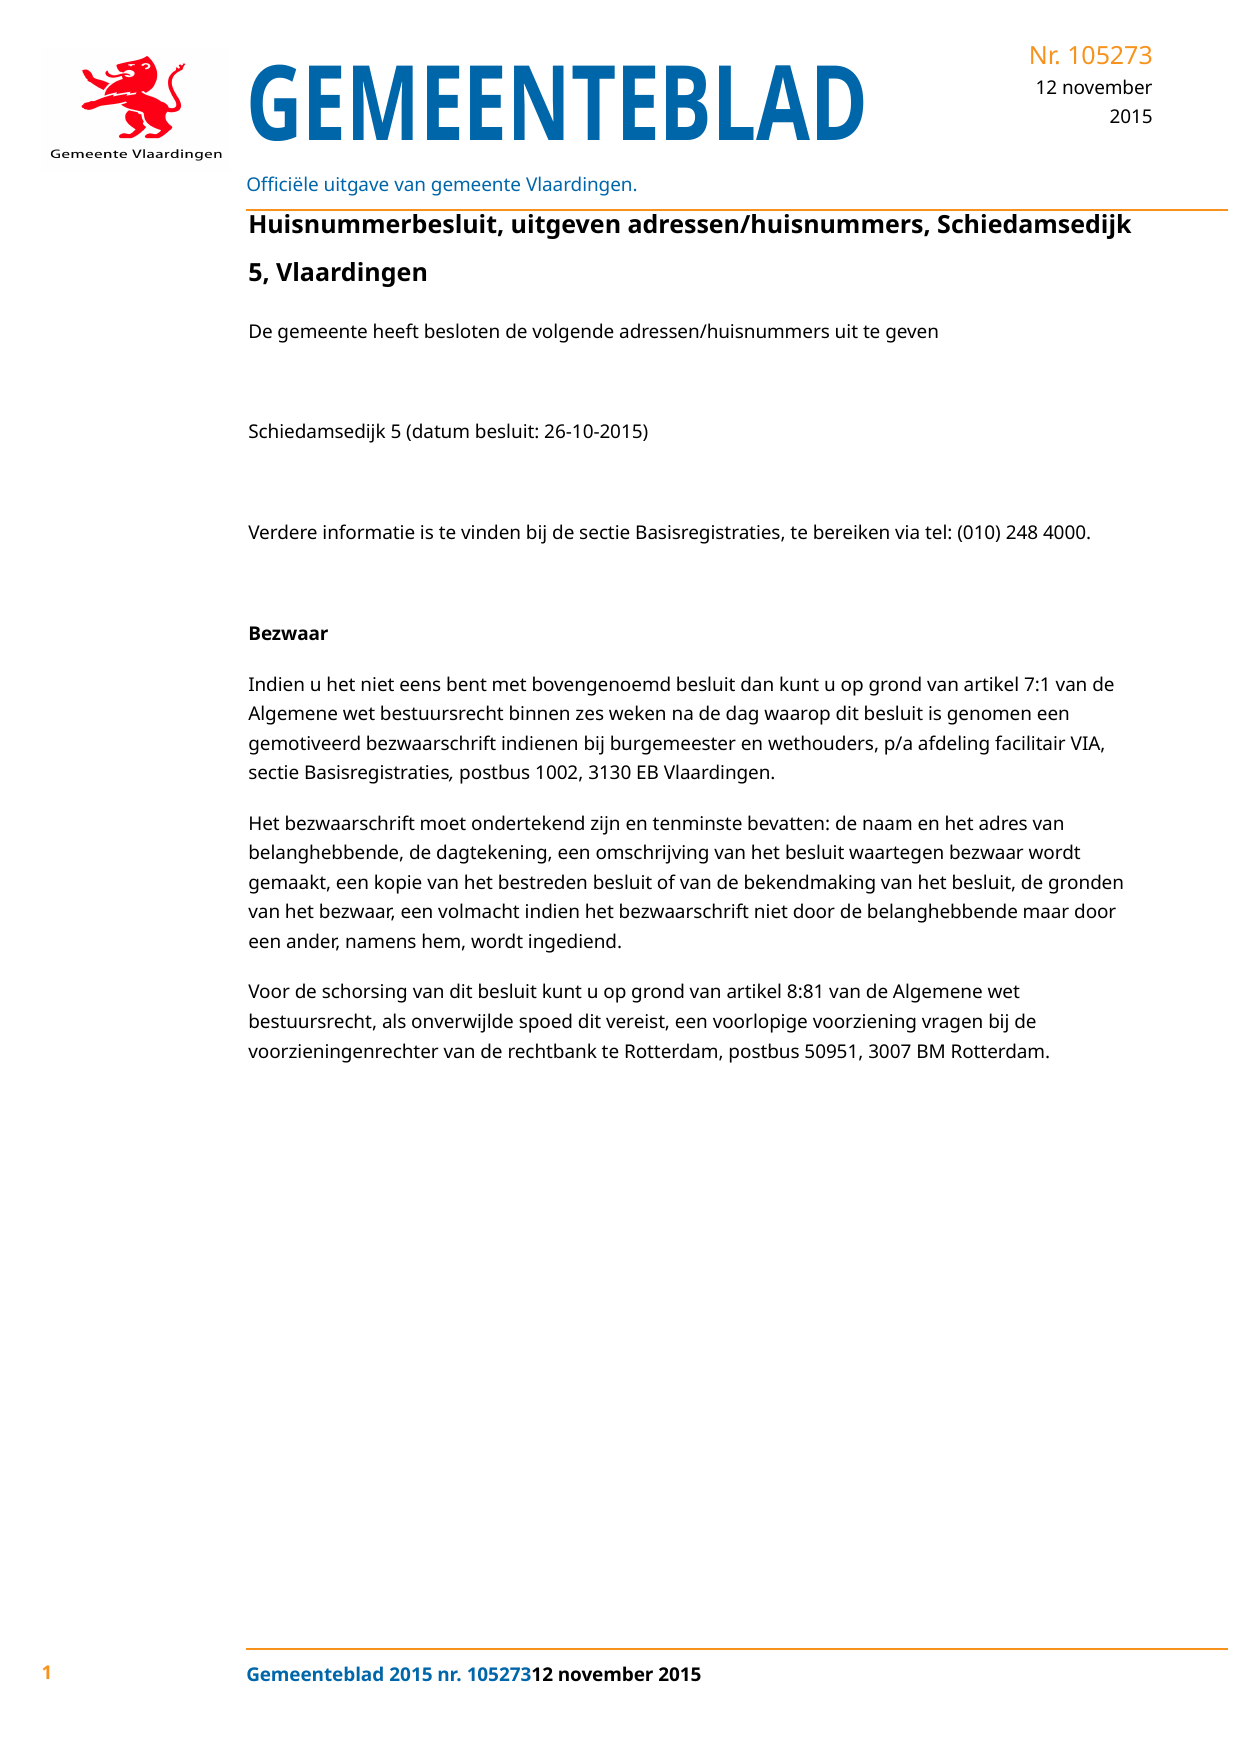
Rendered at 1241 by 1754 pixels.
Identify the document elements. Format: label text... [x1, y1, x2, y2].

text Het bezwaarschrift moet ondertekend zijn en tenminste bevatten: de naam en het adres van belanghebbende, de dagtekening, een omschrijving van het besluit waartegen bezwaar wordt gemaakt, een kopie van het bestreden besluit of van de bekendmaking van het besluit, de gronden van het bezwaar, een volmacht indien het bezwaarschrift niet door de belanghebbende maar door een ander, namens hem, wordt ingediend. [248, 810, 1152, 954]
text Schiedamsedijk 5 (datum besluit: 26-10-2015) [248, 419, 1152, 444]
picture [41, 47, 231, 172]
text Bezwaar [248, 620, 1152, 646]
text Indien u het niet eens bent met bovengenoemd besluit dan kunt u op grond van artikel 7:1 van de Algemene wet bestuursrecht binnen zes weken na de dag waarop dit besluit is genomen een gemotiveerd bezwaarschrift indienen bij burgemeester en wethouders, p/a afdeling facilitair VIA, sectie Basisregistraties, postbus 1002, 3130 EB Vlaardingen. [248, 671, 1152, 785]
text Voor de schorsing van dit besluit kunt u op grond van artikel 8:81 van de Algemene wet bestuursrecht, als onverwijlde spoed dit vereist, een voorlopige voorziening vragen bij de voorzieningenrechter van de rechtbank te Rotterdam, postbus 50951, 3007 BM Rotterdam. [248, 979, 1152, 1064]
text Verdere informatie is te vinden bij de sectie Basisregistraties, te bereiken via tel: (010) 248 4000. [248, 519, 1152, 545]
text De gemeente heeft besloten de volgende adressen/huisnummers uit te geven [248, 318, 1152, 344]
text Huisnummerbesluit, uitgeven adressen/huisnummers, Schiedamsedijk 5, Vlaardingen [248, 211, 1152, 288]
